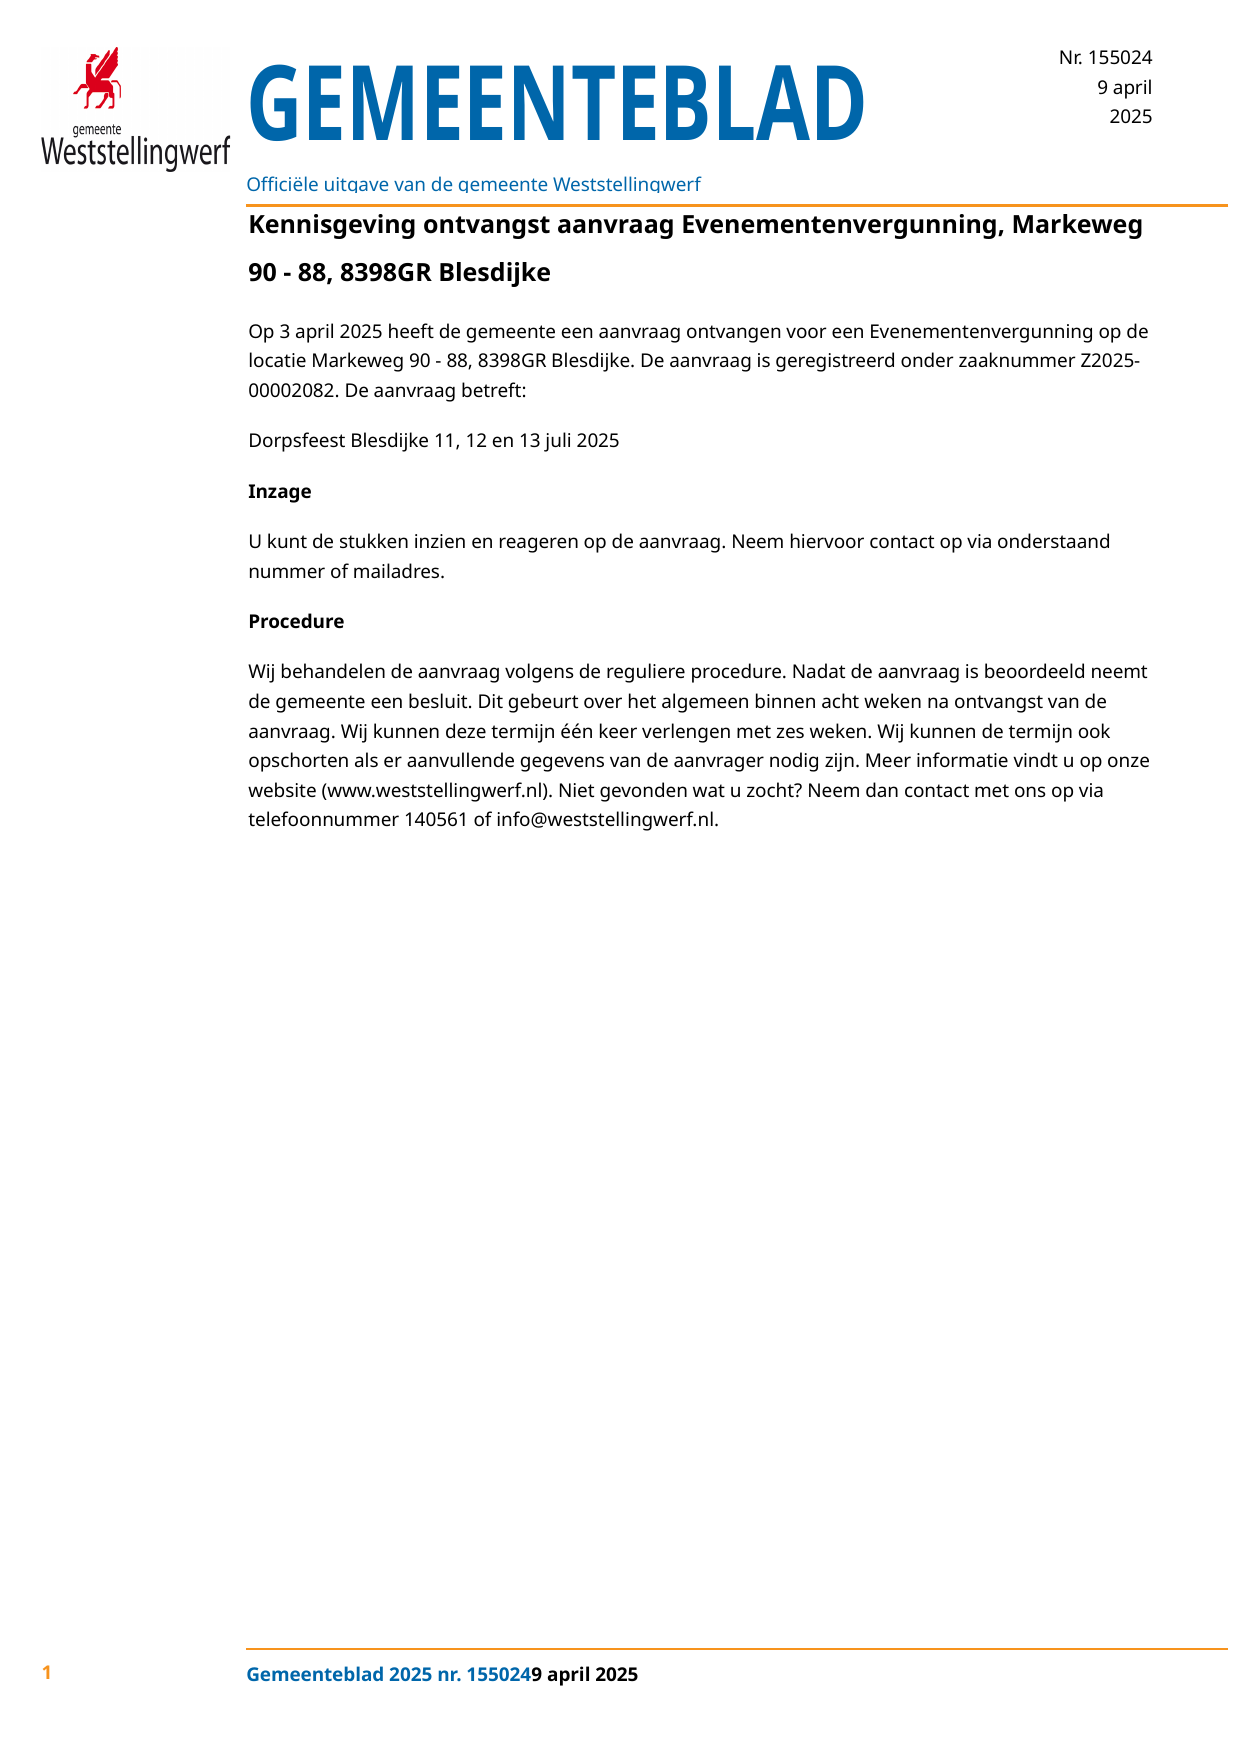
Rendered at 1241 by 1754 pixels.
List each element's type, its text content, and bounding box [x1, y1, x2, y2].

text Dorpsfeest Blesdijke 11, 12 en 13 juli 2025 [248, 427, 1152, 453]
text Kennisgeving ontvangst aanvraag Evenementenvergunning, Markeweg 90 - 88, 8398GR Blesdijke [248, 207, 1152, 288]
text Wij behandelen de aanvraag volgens de reguliere procedure. Nadat de aanvraag is beoordeeld neemt de gemeente een besluit. Dit gebeurt over het algemeen binnen acht weken na ontvangst van de aanvraag. Wij kunnen deze termijn één keer verlengen met zes weken. Wij kunnen de termijn ook opschorten als er aanvullende gegevens van de aanvrager nodig zijn. Meer informatie vindt u op onze website (www.weststellingwerf.nl). Niet gevonden wat u zocht? Neem dan contact met ons op via telefoonnummer 140561 of info@weststellingwerf.nl. [248, 659, 1152, 832]
text U kunt de stukken inzien en reageren op de aanvraag. Neem hiervoor contact op via onderstaand nummer of mailadres. [248, 528, 1152, 584]
text Op 3 april 2025 heeft de gemeente een aanvraag ontvangen voor een Evenementenvergunning op de locatie Markeweg 90 - 88, 8398GR Blesdijke. De aanvraag is geregistreerd onder zaaknummer Z2025-00002082. De aanvraag betreft: [248, 318, 1152, 403]
text Procedure [248, 608, 1152, 634]
text Inzage [248, 478, 1152, 504]
picture [41, 47, 231, 172]
